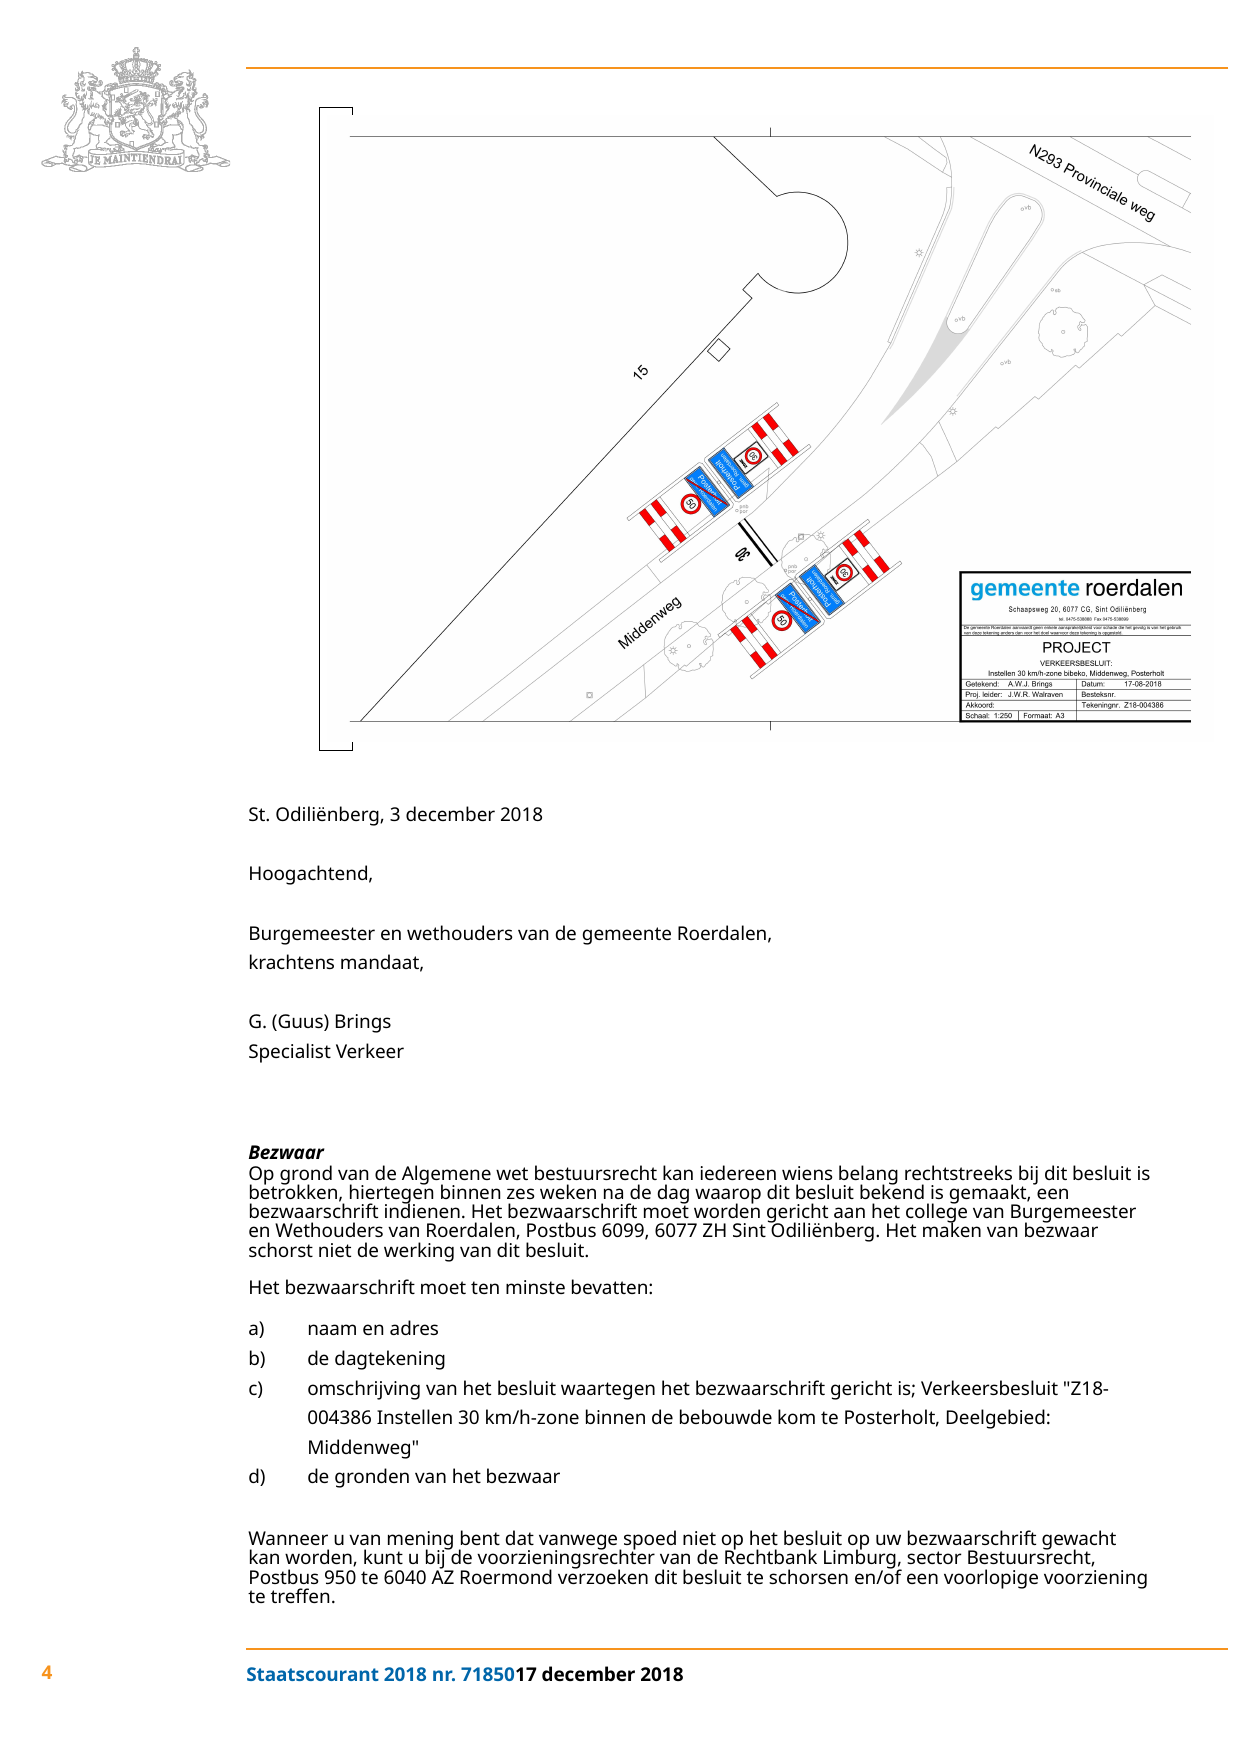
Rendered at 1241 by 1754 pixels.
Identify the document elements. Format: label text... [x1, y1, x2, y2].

text Het bezwaarschrift moet ten minste bevatten: [248, 1279, 1152, 1298]
list de dagtekening [248, 1345, 1152, 1371]
text St. Odiliënberg, 3 december 2018 [248, 801, 1152, 827]
picture [327, 115, 1214, 742]
text Bezwaar [248, 1139, 1152, 1164]
text Burgemeester en wethouders van de gemeente Roerdalen, [248, 920, 1152, 946]
picture [41, 47, 231, 172]
text krachtens mandaat, [248, 949, 1152, 975]
list naam en adres [248, 1316, 1152, 1341]
text G. (Guus) Brings [248, 1008, 1152, 1034]
text Hoogachtend, [248, 861, 1152, 886]
text Specialist Verkeer [248, 1038, 1152, 1064]
text Op grond van de Algemene wet bestuursrecht kan iedereen wiens belang rechtstreeks bij dit besluit is betrokken, hiertegen binnen zes weken na de dag waarop dit besluit bekend is gemaakt, een bezwaarschrift indienen. Het bezwaarschrift moet worden gericht aan het college van Burgemeester en Wethouders van Roerdalen, Postbus 6099, 6077 ZH Sint Odiliënberg. Het maken van bezwaar schorst niet de werking van dit besluit. [248, 1164, 1152, 1261]
list de gronden van het bezwaar [248, 1463, 1152, 1489]
text Wanneer u van mening bent dat vanwege spoed niet op het besluit op uw bezwaarschrift gewacht kan worden, kunt u bij de voorzieningsrechter van de Rechtbank Limburg, sector Bestuursrecht, Postbus 950 te 6040 AZ Roermond verzoeken dit besluit te schorsen en/of een voorlopige voorziening te treffen. [248, 1530, 1152, 1607]
list omschrijving van het besluit waartegen het bezwaarschrift gericht is; Verkeersbesluit "Z18-004386 Instellen 30 km/h-zone binnen de bebouwde kom te Posterholt, Deelgebied: Middenweg" [248, 1375, 1152, 1460]
